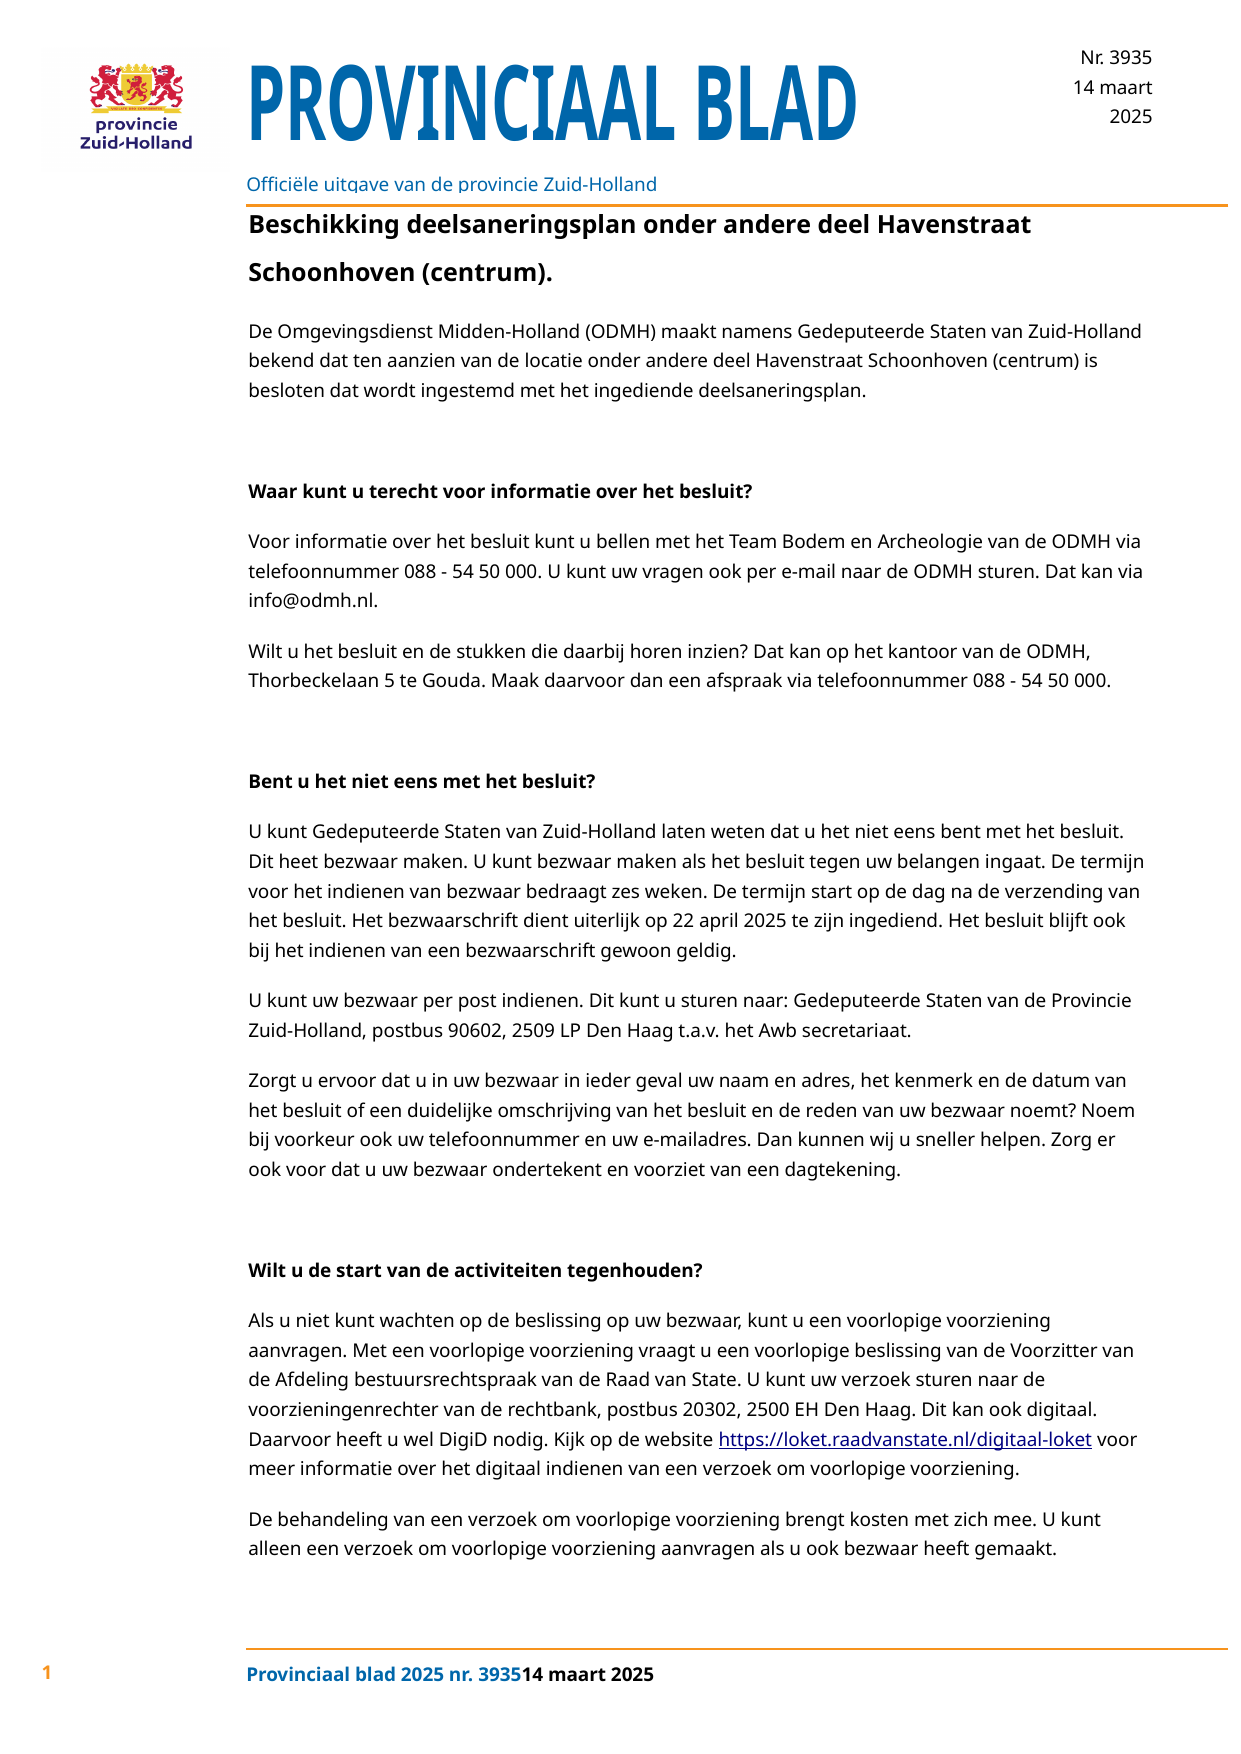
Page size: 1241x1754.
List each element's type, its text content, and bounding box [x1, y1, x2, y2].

text De behandeling van een verzoek om voorlopige voorziening brengt kosten met zich mee. U kunt alleen een verzoek om voorlopige voorziening aanvragen als u ook bezwaar heeft gemaakt. [248, 1506, 1152, 1561]
picture [41, 47, 231, 172]
text Wilt u het besluit en de stukken die daarbij horen inzien? Dat kan op het kantoor van de ODMH, Thorbeckelaan 5 te Gouda. Maak daarvoor dan een afspraak via telefoonnummer 088 - 54 50 000. [248, 638, 1152, 693]
text Bent u het niet eens met het besluit? [248, 768, 1152, 794]
text U kunt uw bezwaar per post indienen. Dit kunt u sturen naar: Gedeputeerde Staten van de Provincie Zuid-Holland, postbus 90602, 2509 LP Den Haag t.a.v. het Awb secretariaat. [248, 987, 1152, 1043]
text Zorgt u ervoor dat u in uw bezwaar in ieder geval uw naam en adres, het kenmerk en de datum van het besluit of een duidelijke omschrijving van het besluit en de reden van uw bezwaar noemt? Noem bij voorkeur ook uw telefoonnummer en uw e-mailadres. Dan kunnen wij u sneller helpen. Zorg er ook voor dat u uw bezwaar ondertekent en voorziet van een dagtekening. [248, 1067, 1152, 1182]
text Als u niet kunt wachten op de beslissing op uw bezwaar, kunt u een voorlopige voorziening aanvragen. Met een voorlopige voorziening vraagt u een voorlopige beslissing van de Voorzitter van de Afdeling bestuursrechtspraak van de Raad van State. U kunt uw verzoek sturen naar de voorzieningenrechter van de rechtbank, postbus 20302, 2500 EH Den Haag. Dit kan ook digitaal. Daarvoor heeft u wel DigiD nodig. Kijk op de website https://loket.raadvanstate.nl/digitaal-loket voor meer informatie over het digitaal indienen van een verzoek om voorlopige voorziening. [248, 1307, 1152, 1481]
text U kunt Gedeputeerde Staten van Zuid-Holland laten weten dat u het niet eens bent met het besluit. Dit heet bezwaar maken. U kunt bezwaar maken als het besluit tegen uw belangen ingaat. De termijn voor het indienen van bezwaar bedraagt zes weken. De termijn start op de dag na de verzending van het besluit. Het bezwaarschrift dient uiterlijk op 22 april 2025 te zijn ingediend. Het besluit blijft ook bij het indienen van een bezwaarschrift gewoon geldig. [248, 819, 1152, 963]
text Wilt u de start van de activiteiten tegenhouden? [248, 1257, 1152, 1283]
text Waar kunt u terecht voor informatie over het besluit? [248, 478, 1152, 504]
text De Omgevingsdienst Midden-Holland (ODMH) maakt namens Gedeputeerde Staten van Zuid-Holland bekend dat ten aanzien van de locatie onder andere deel Havenstraat Schoonhoven (centrum) is besloten dat wordt ingestemd met het ingediende deelsaneringsplan. [248, 318, 1152, 403]
text Voor informatie over het besluit kunt u bellen met het Team Bodem en Archeologie van de ODMH via telefoonnummer 088 - 54 50 000. U kunt uw vragen ook per e-mail naar de ODMH sturen. Dat kan via info@odmh.nl. [248, 528, 1152, 613]
text Beschikking deelsaneringsplan onder andere deel Havenstraat Schoonhoven (centrum). [248, 207, 1152, 288]
